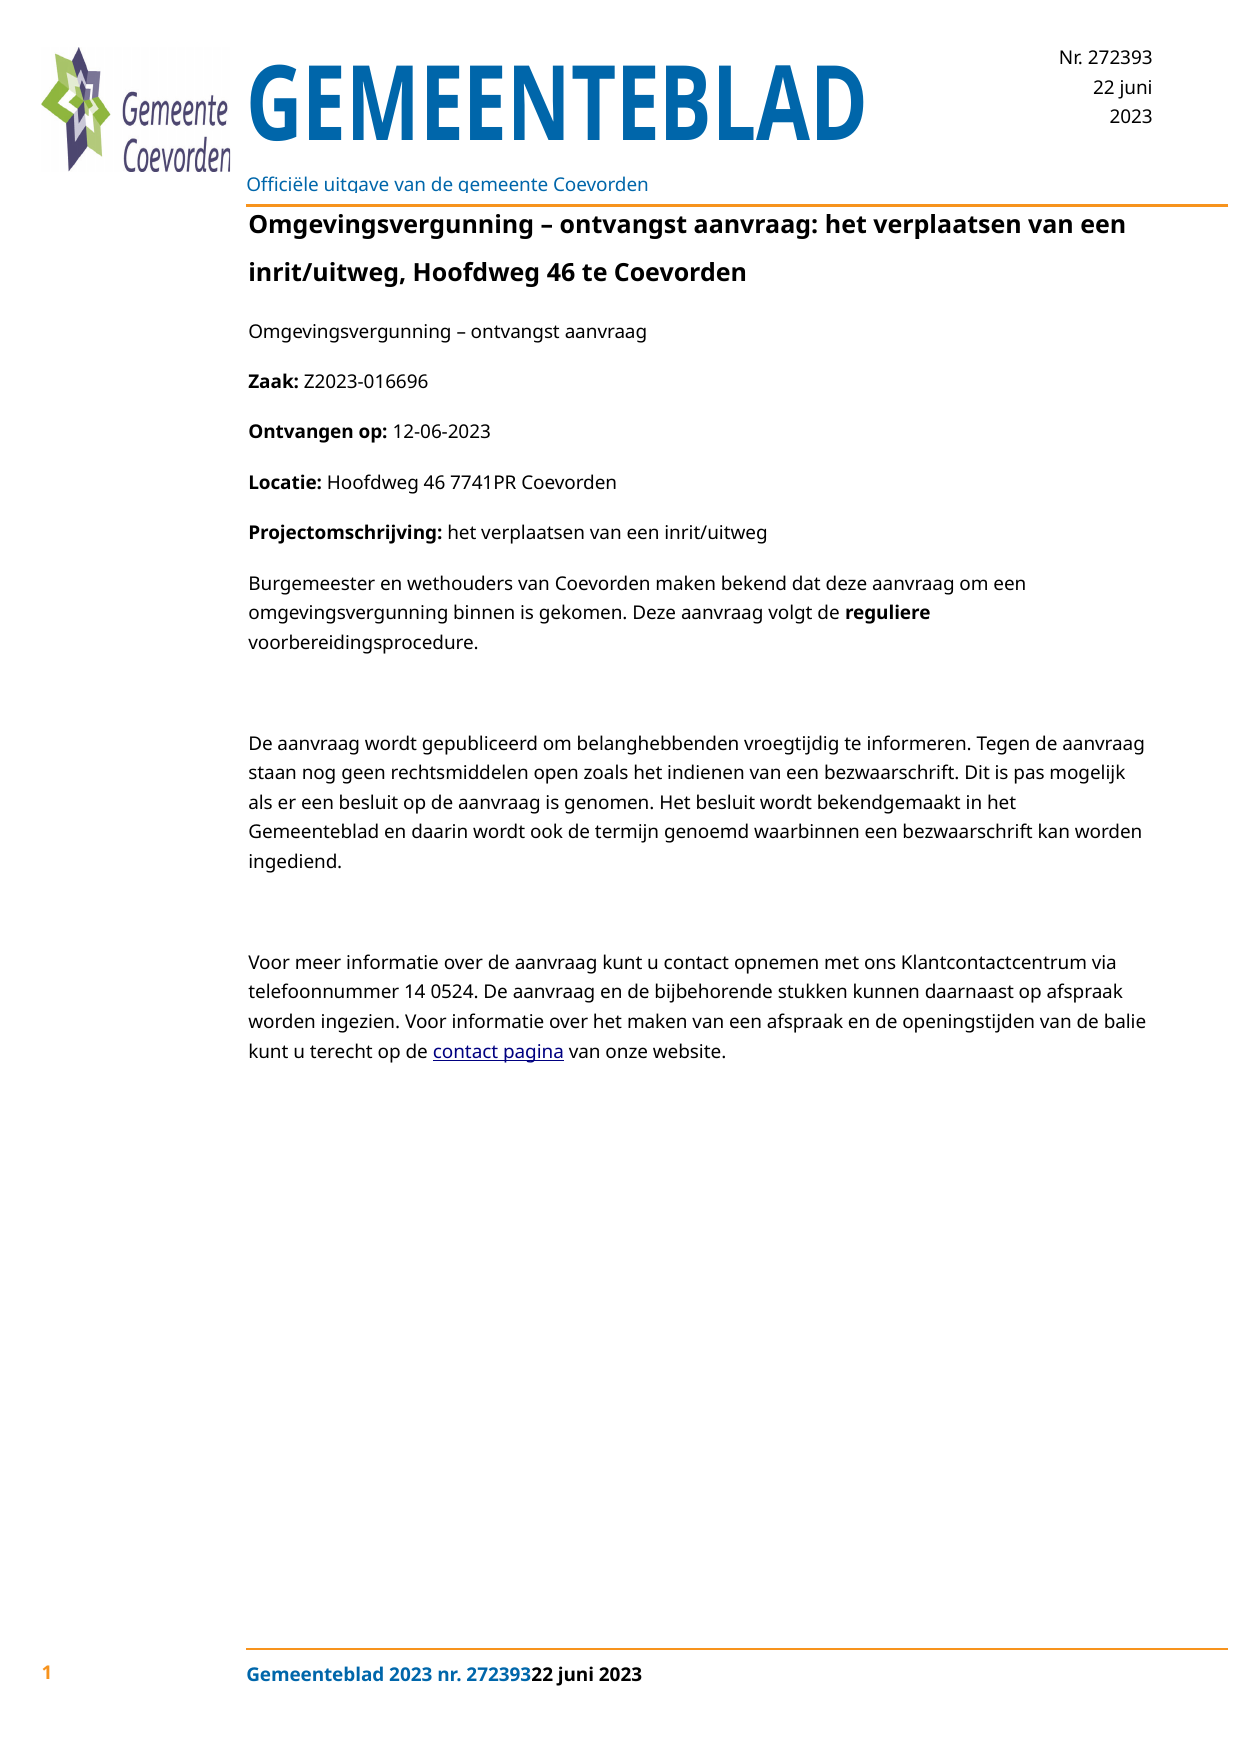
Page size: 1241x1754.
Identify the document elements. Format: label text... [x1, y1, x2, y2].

text Projectomschrijving: het verplaatsen van een inrit/uitweg [248, 519, 1152, 545]
text Burgemeester en wethouders van Coevorden maken bekend dat deze aanvraag om een omgevingsvergunning binnen is gekomen. Deze aanvraag volgt de reguliere voorbereidingsprocedure. [248, 570, 1152, 655]
picture [41, 47, 231, 172]
text Voor meer informatie over de aanvraag kunt u contact opnemen met ons Klantcontactcentrum via telefoonnummer 14 0524. De aanvraag en de bijbehorende stukken kunnen daarnaast op afspraak worden ingezien. Voor informatie over het maken van een afspraak en de openingstijden van de balie kunt u terecht op de contact pagina van onze website. [248, 949, 1152, 1064]
text Omgevingsvergunning – ontvangst aanvraag [248, 318, 1152, 344]
text Locatie: Hoofdweg 46 7741PR Coevorden [248, 469, 1152, 495]
text Ontvangen op: 12-06-2023 [248, 419, 1152, 444]
text De aanvraag wordt gepubliceerd om belanghebbenden vroegtijdig te informeren. Tegen de aanvraag staan nog geen rechtsmiddelen open zoals het indienen van een bezwaarschrift. Dit is pas mogelijk als er een besluit op de aanvraag is genomen. Het besluit wordt bekendgemaakt in het Gemeenteblad en daarin wordt ook de termijn genoemd waarbinnen een bezwaarschrift kan worden ingediend. [248, 730, 1152, 874]
text Omgevingsvergunning – ontvangst aanvraag: het verplaatsen van een inrit/uitweg, Hoofdweg 46 te Coevorden [248, 207, 1152, 288]
text Zaak: Z2023-016696 [248, 368, 1152, 394]
